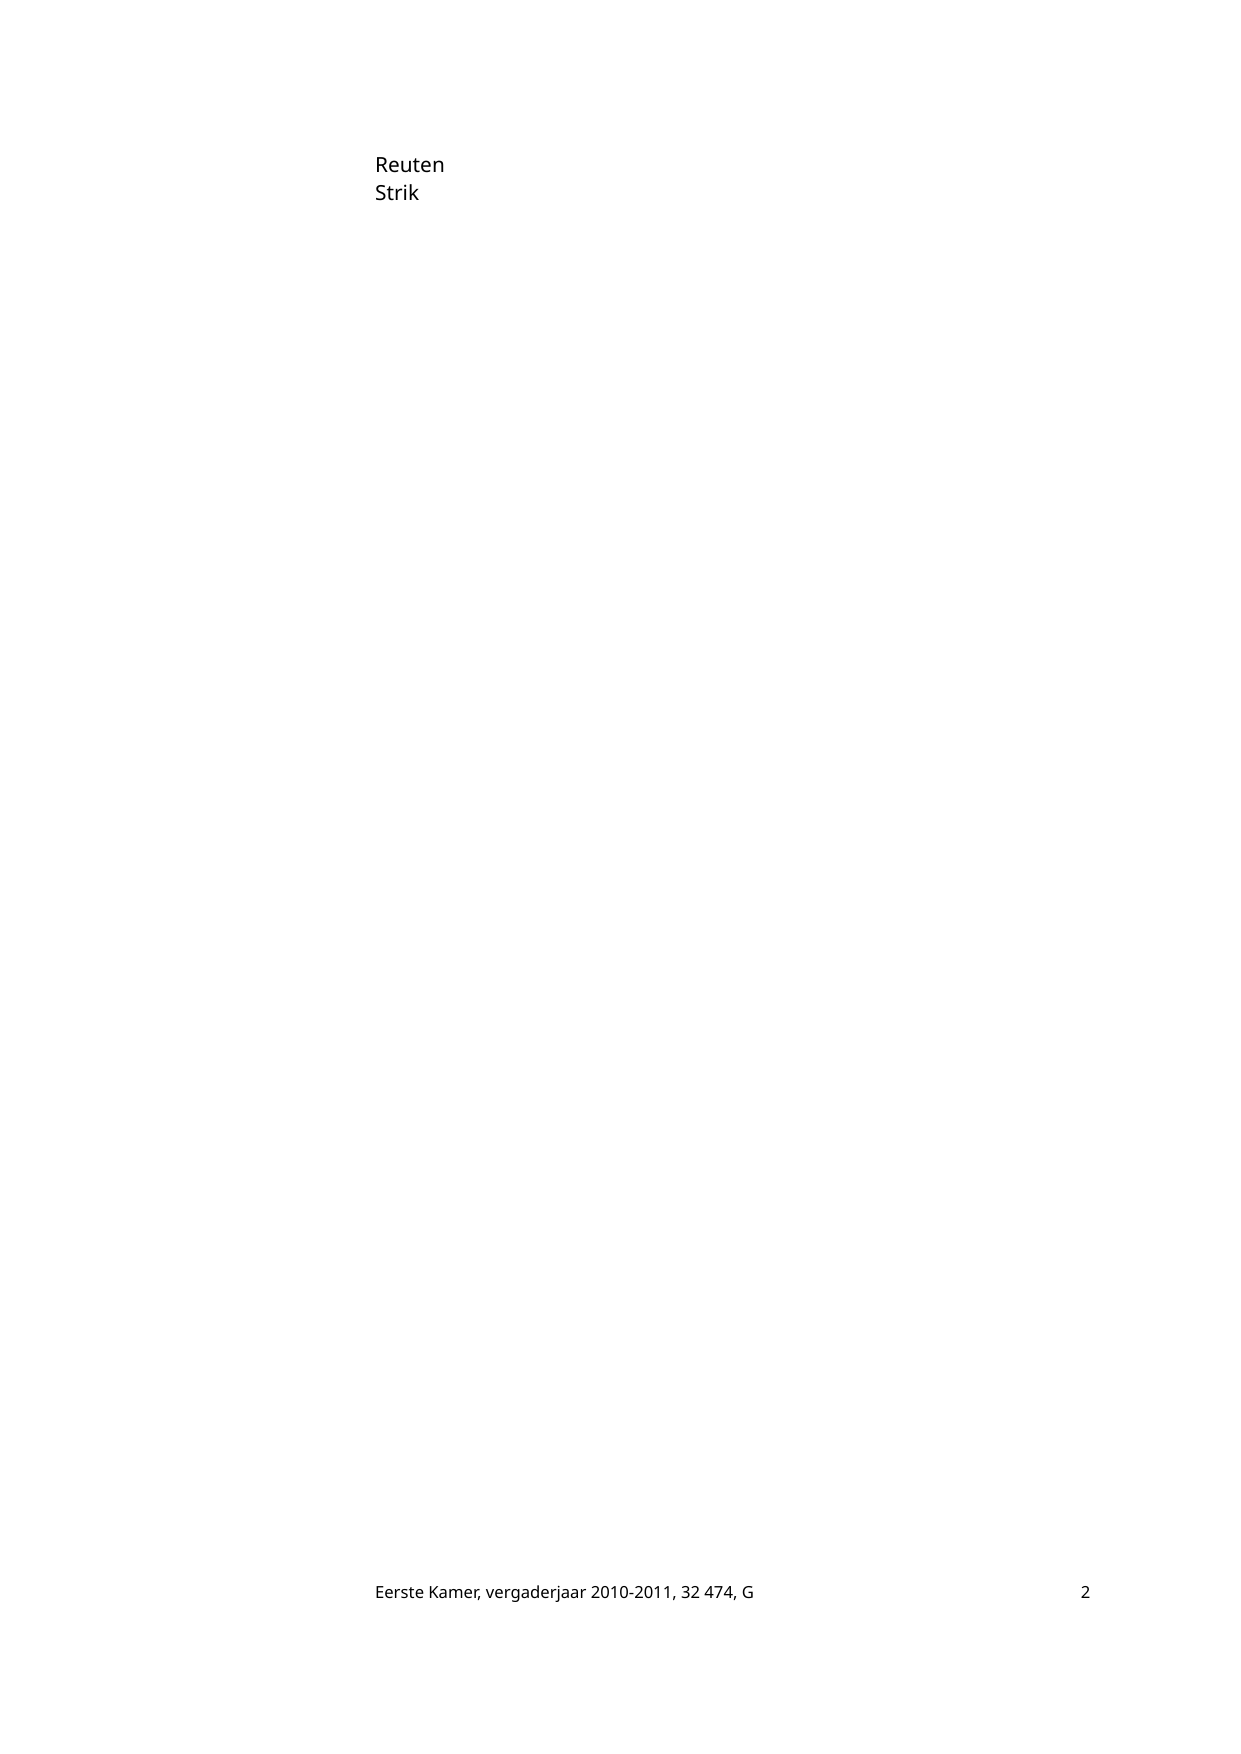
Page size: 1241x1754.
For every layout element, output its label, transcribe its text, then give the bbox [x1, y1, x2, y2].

text Reuten [375, 150, 1090, 178]
text Strik [375, 178, 1090, 207]
